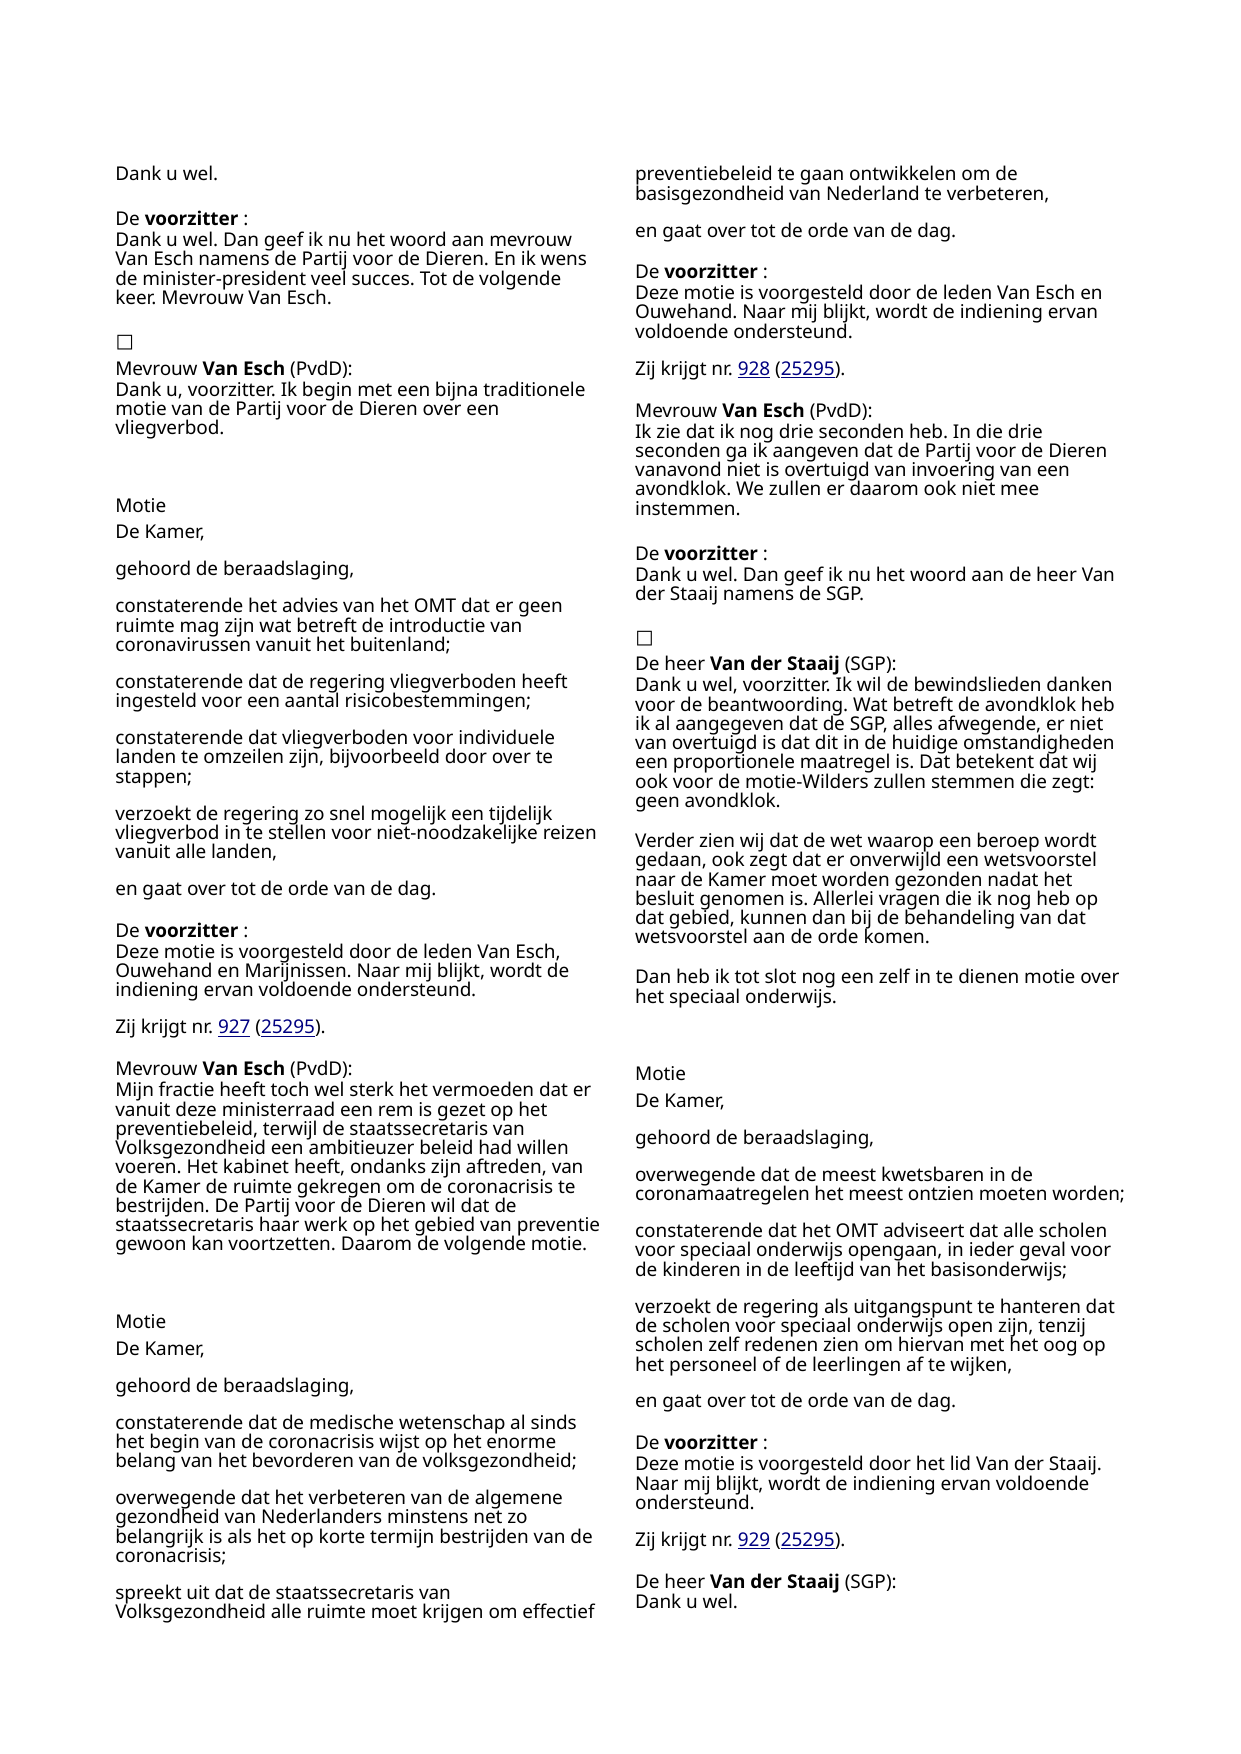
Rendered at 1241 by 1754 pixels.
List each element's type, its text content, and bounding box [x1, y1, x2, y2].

text verzoekt de regering zo snel mogelijk een tijdelijk vliegverbod in te stellen voor niet-noodzakelijke reizen vanuit alle landen, [115, 805, 605, 862]
text constaterende dat het OMT adviseert dat alle scholen voor speciaal onderwijs opengaan, in ieder geval voor de kinderen in de leeftijd van het basisonderwijs; [635, 1222, 1125, 1280]
text Motie [115, 1308, 605, 1334]
text en gaat over tot de orde van de dag. [635, 222, 1125, 241]
text De Kamer, [115, 523, 605, 543]
text Dank u wel. Dan geef ik nu het woord aan mevrouw Van Esch namens de Partij voor de Dieren. En ik wens de minister-president veel succes. Tot de volgende keer. Mevrouw Van Esch. [115, 231, 605, 308]
text Dank u wel, voorzitter. Ik wil de bewindslieden danken voor de beantwoording. Wat betreft de avondklok heb ik al aangegeven dat de SGP, alles afwegende, er niet van overtuigd is dat dit in de huidige omstandigheden een proportionele maatregel is. Dat betekent dat wij ook voor de motie-Wilders zullen stemmen die zegt: geen avondklok. [635, 676, 1125, 811]
text Deze motie is voorgesteld door de leden Van Esch, Ouwehand en Marijnissen. Naar mij blijkt, wordt de indiening ervan voldoende ondersteund. [115, 943, 605, 1001]
text De voorzitter : [115, 917, 605, 943]
text De voorzitter : [635, 258, 1125, 284]
text overwegende dat het verbeteren van de algemene gezondheid van Nederlanders minstens net zo belangrijk is als het op korte termijn bestrijden van de coronacrisis; [115, 1489, 605, 1566]
text Mevrouw Van Esch (PvdD): [115, 355, 605, 381]
text De Kamer, [635, 1092, 1125, 1111]
text Dan heb ik tot slot nog een zelf in te dienen motie over het speciaal onderwijs. [635, 968, 1125, 1007]
text en gaat over tot de orde van de dag. [115, 880, 605, 899]
text De voorzitter : [115, 205, 605, 231]
text gehoord de beraadslaging, [115, 560, 605, 580]
text preventiebeleid te gaan ontwikkelen om de basisgezondheid van Nederland te verbeteren, [635, 165, 1125, 204]
text spreekt uit dat de staatssecretaris van Volksgezondheid alle ruimte moet krijgen om effectief [115, 1584, 605, 1623]
text en gaat over tot de orde van de dag. [635, 1392, 1125, 1412]
text Dank u wel. [115, 165, 605, 184]
text Verder zien wij dat de wet waarop een beroep wordt gedaan, ook zegt dat er onverwijld een wetsvoorstel naar de Kamer moet worden gezonden nadat het besluit genomen is. Allerlei vragen die ik nog heb op dat gebied, kunnen dan bij de behandeling van dat wetsvoorstel aan de orde komen. [635, 832, 1125, 948]
text Dank u wel. [635, 1593, 1125, 1613]
text Zij krijgt nr. 929 (25295). [635, 1531, 1125, 1550]
text Motie [635, 1060, 1125, 1086]
text overwegende dat de meest kwetsbaren in de coronamaatregelen het meest ontzien moeten worden; [635, 1166, 1125, 1204]
text Dank u wel. Dan geef ik nu het woord aan de heer Van der Staaij namens de SGP. [635, 566, 1125, 604]
text Mevrouw Van Esch (PvdD): [635, 397, 1125, 423]
text Ik zie dat ik nog drie seconden heb. In die drie seconden ga ik aangeven dat de Partij voor de Dieren vanavond niet is overtuigd van invoering van een avondklok. We zullen er daarom ook niet mee instemmen. [635, 423, 1125, 519]
text constaterende dat vliegverboden voor individuele landen te omzeilen zijn, bijvoorbeeld door over te stappen; [115, 729, 605, 787]
text Motie [115, 492, 605, 517]
text verzoekt de regering als uitgangspunt te hanteren dat de scholen voor speciaal onderwijs open zijn, tenzij scholen zelf redenen zien om hiervan met het oog op het personeel of de leerlingen af te wijken, [635, 1298, 1125, 1375]
text Deze motie is voorgesteld door het lid Van der Staaij. Naar mij blijkt, wordt de indiening ervan voldoende ondersteund. [635, 1455, 1125, 1513]
text Zij krijgt nr. 928 (25295). [635, 360, 1125, 379]
text constaterende dat de medische wetenschap al sinds het begin van de coronacrisis wijst op het enorme belang van het bevorderen van de volksgezondheid; [115, 1414, 605, 1472]
text gehoord de beraadslaging, [115, 1377, 605, 1396]
text De voorzitter : [635, 1429, 1125, 1455]
text ⬜ [115, 329, 605, 355]
text Mijn fractie heeft toch wel sterk het vermoeden dat er vanuit deze ministerraad een rem is gezet op het preventiebeleid, terwijl de staatssecretaris van Volksgezondheid een ambitieuzer beleid had willen voeren. Het kabinet heeft, ondanks zijn aftreden, van de Kamer de ruimte gekregen om de coronacrisis te bestrijden. De Partij voor de Dieren wil dat de staatssecretaris haar werk op het gebied van preventie gewoon kan voortzetten. Daarom de volgende motie. [115, 1081, 605, 1255]
text gehoord de beraadslaging, [635, 1129, 1125, 1148]
text De heer Van der Staaij (SGP): [635, 651, 1125, 676]
text constaterende dat de regering vliegverboden heeft ingesteld voor een aantal risicobestemmingen; [115, 673, 605, 711]
text Mevrouw Van Esch (PvdD): [115, 1056, 605, 1081]
text ⬜ [635, 625, 1125, 651]
text Zij krijgt nr. 927 (25295). [115, 1018, 605, 1038]
text Dank u, voorzitter. Ik begin met een bijna traditionele motie van de Partij voor de Dieren over een vliegverbod. [115, 381, 605, 438]
text constaterende het advies van het OMT dat er geen ruimte mag zijn wat betreft de introductie van coronavirussen vanuit het buitenland; [115, 597, 605, 655]
text De voorzitter : [635, 540, 1125, 566]
text De Kamer, [115, 1340, 605, 1359]
text Deze motie is voorgesteld door de leden Van Esch en Ouwehand. Naar mij blijkt, wordt de indiening ervan voldoende ondersteund. [635, 284, 1125, 342]
text De heer Van der Staaij (SGP): [635, 1568, 1125, 1593]
